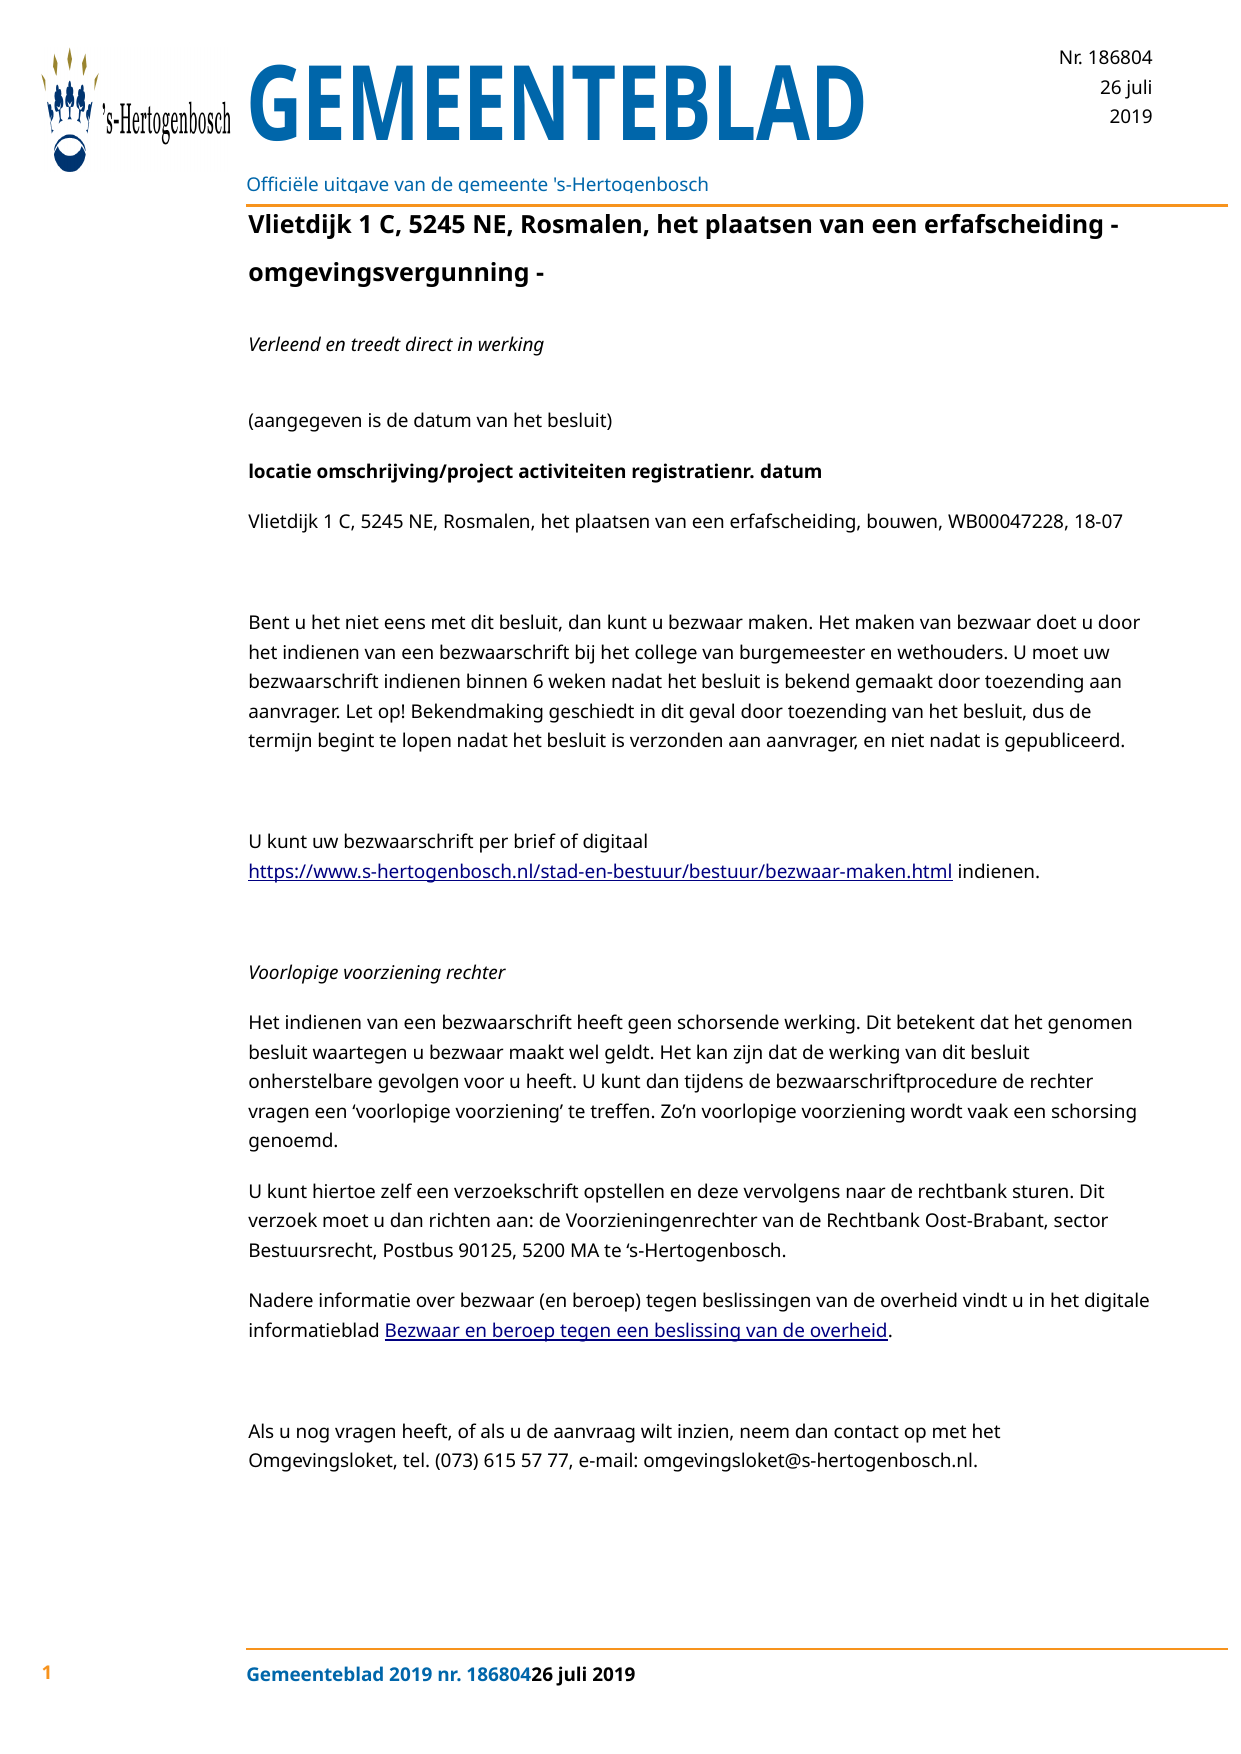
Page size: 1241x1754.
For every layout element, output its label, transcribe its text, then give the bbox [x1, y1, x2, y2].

text Vlietdijk 1 C, 5245 NE, Rosmalen, het plaatsen van een erfafscheiding - omgevingsvergunning - [248, 207, 1152, 288]
text Verleend en treedt direct in werking [248, 331, 1152, 357]
text Bent u het niet eens met dit besluit, dan kunt u bezwaar maken. Het maken van bezwaar doet u door het indienen van een bezwaarschrift bij het college van burgemeester en wethouders. U moet uw bezwaarschrift indienen binnen 6 weken nadat het besluit is bekend gemaakt door toezending aan aanvrager. Let op! Bekendmaking geschiedt in dit geval door toezending van het besluit, dus de termijn begint te lopen nadat het besluit is verzonden aan aanvrager, en niet nadat is gepubliceerd. [248, 609, 1152, 753]
picture [41, 47, 231, 172]
text Voorlopige voorziening rechter [248, 959, 1152, 984]
text (aangegeven is de datum van het besluit) [248, 408, 1152, 433]
text locatie omschrijving/project activiteiten registratienr. datum [248, 458, 1152, 484]
text U kunt hiertoe zelf een verzoekschrift opstellen en deze vervolgens naar de rechtbank sturen. Dit verzoek moet u dan richten aan: de Voorzieningenrechter van de Rechtbank Oost-Brabant, sector Bestuursrecht, Postbus 90125, 5200 MA te ‘s-Hertogenbosch. [248, 1178, 1152, 1263]
text Nadere informatie over bezwaar (en beroep) tegen beslissingen van de overheid vindt u in het digitale informatieblad Bezwaar en beroep tegen een beslissing van de overheid. [248, 1288, 1152, 1343]
text Vlietdijk 1 C, 5245 NE, Rosmalen, het plaatsen van een erfafscheiding, bouwen, WB00047228, 18-07 [248, 508, 1152, 534]
text U kunt uw bezwaarschrift per brief of digitaal https://www.s-hertogenbosch.nl/stad-en-bestuur/bestuur/bezwaar-maken.html indienen. [248, 828, 1152, 884]
text Als u nog vragen heeft, of als u de aanvraag wilt inzien, neem dan contact op met het Omgevingsloket, tel. (073) 615 57 77, e-mail: omgevingsloket@s-hertogenbosch.nl. [248, 1418, 1152, 1473]
text Het indienen van een bezwaarschrift heeft geen schorsende werking. Dit betekent dat het genomen besluit waartegen u bezwaar maakt wel geldt. Het kan zijn dat de werking van dit besluit onherstelbare gevolgen voor u heeft. U kunt dan tijdens de bezwaarschriftprocedure de rechter vragen een ‘voorlopige voorziening’ te treffen. Zo’n voorlopige voorziening wordt vaak een schorsing genoemd. [248, 1009, 1152, 1153]
